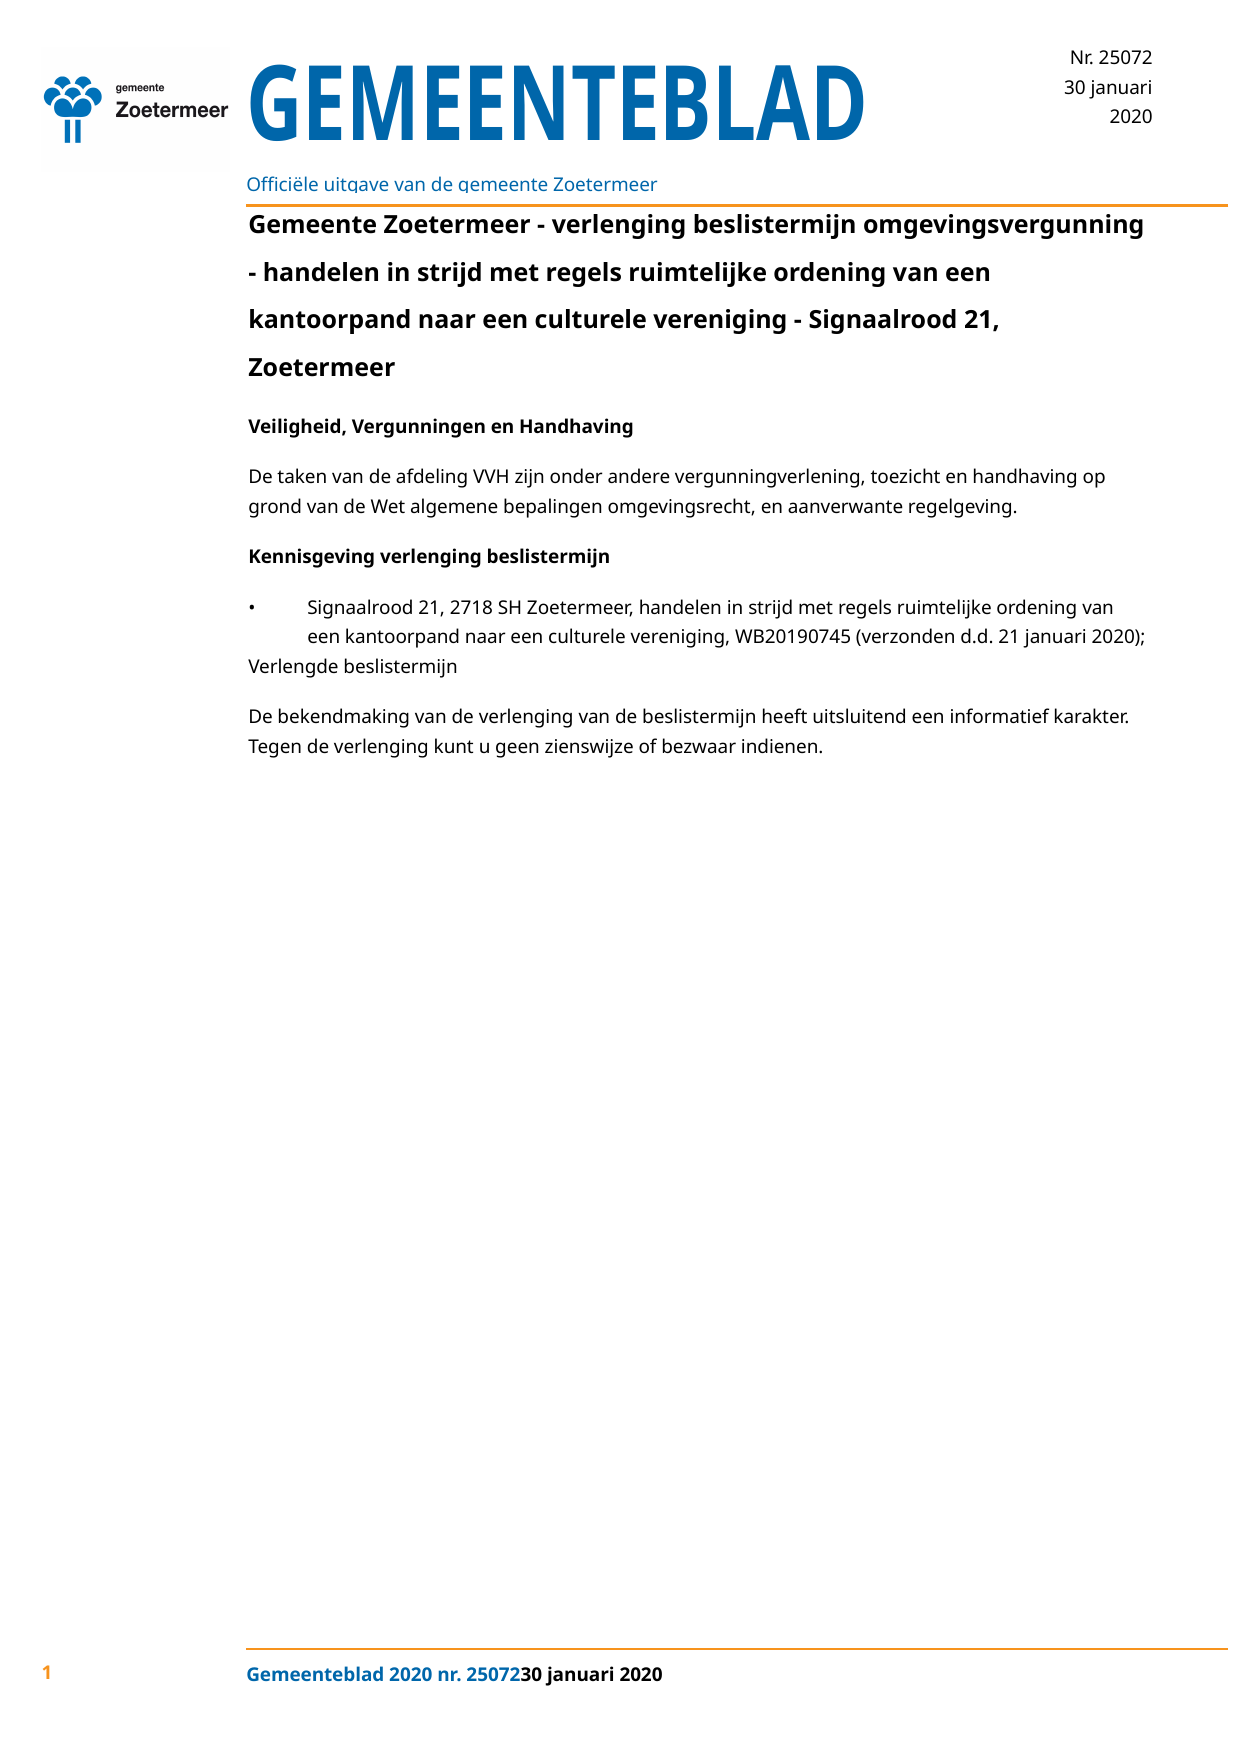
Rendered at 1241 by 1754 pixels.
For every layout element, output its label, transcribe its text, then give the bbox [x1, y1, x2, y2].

list Signaalrood 21, 2718 SH Zoetermeer, handelen in strijd met regels ruimtelijke ordening van een kantoorpand naar een culturele vereniging, WB20190745 (verzonden d.d. 21 januari 2020); [248, 594, 1152, 649]
text Kennisgeving verlenging beslistermijn [248, 543, 1152, 569]
text Verlengde beslistermijn [248, 653, 1152, 679]
picture [41, 47, 231, 172]
text De taken van de afdeling VVH zijn onder andere vergunningverlening, toezicht en handhaving op grond van de Wet algemene bepalingen omgevingsrecht, en aanverwante regelgeving. [248, 463, 1152, 519]
text Veiligheid, Vergunningen en Handhaving [248, 413, 1152, 439]
text Gemeente Zoetermeer - verlenging beslistermijn omgevingsvergunning - handelen in strijd met regels ruimtelijke ordening van een kantoorpand naar een culturele vereniging - Signaalrood 21, Zoetermeer [248, 207, 1152, 384]
text De bekendmaking van de verlenging van de beslistermijn heeft uitsluitend een informatief karakter. Tegen de verlenging kunt u geen zienswijze of bezwaar indienen. [248, 703, 1152, 759]
